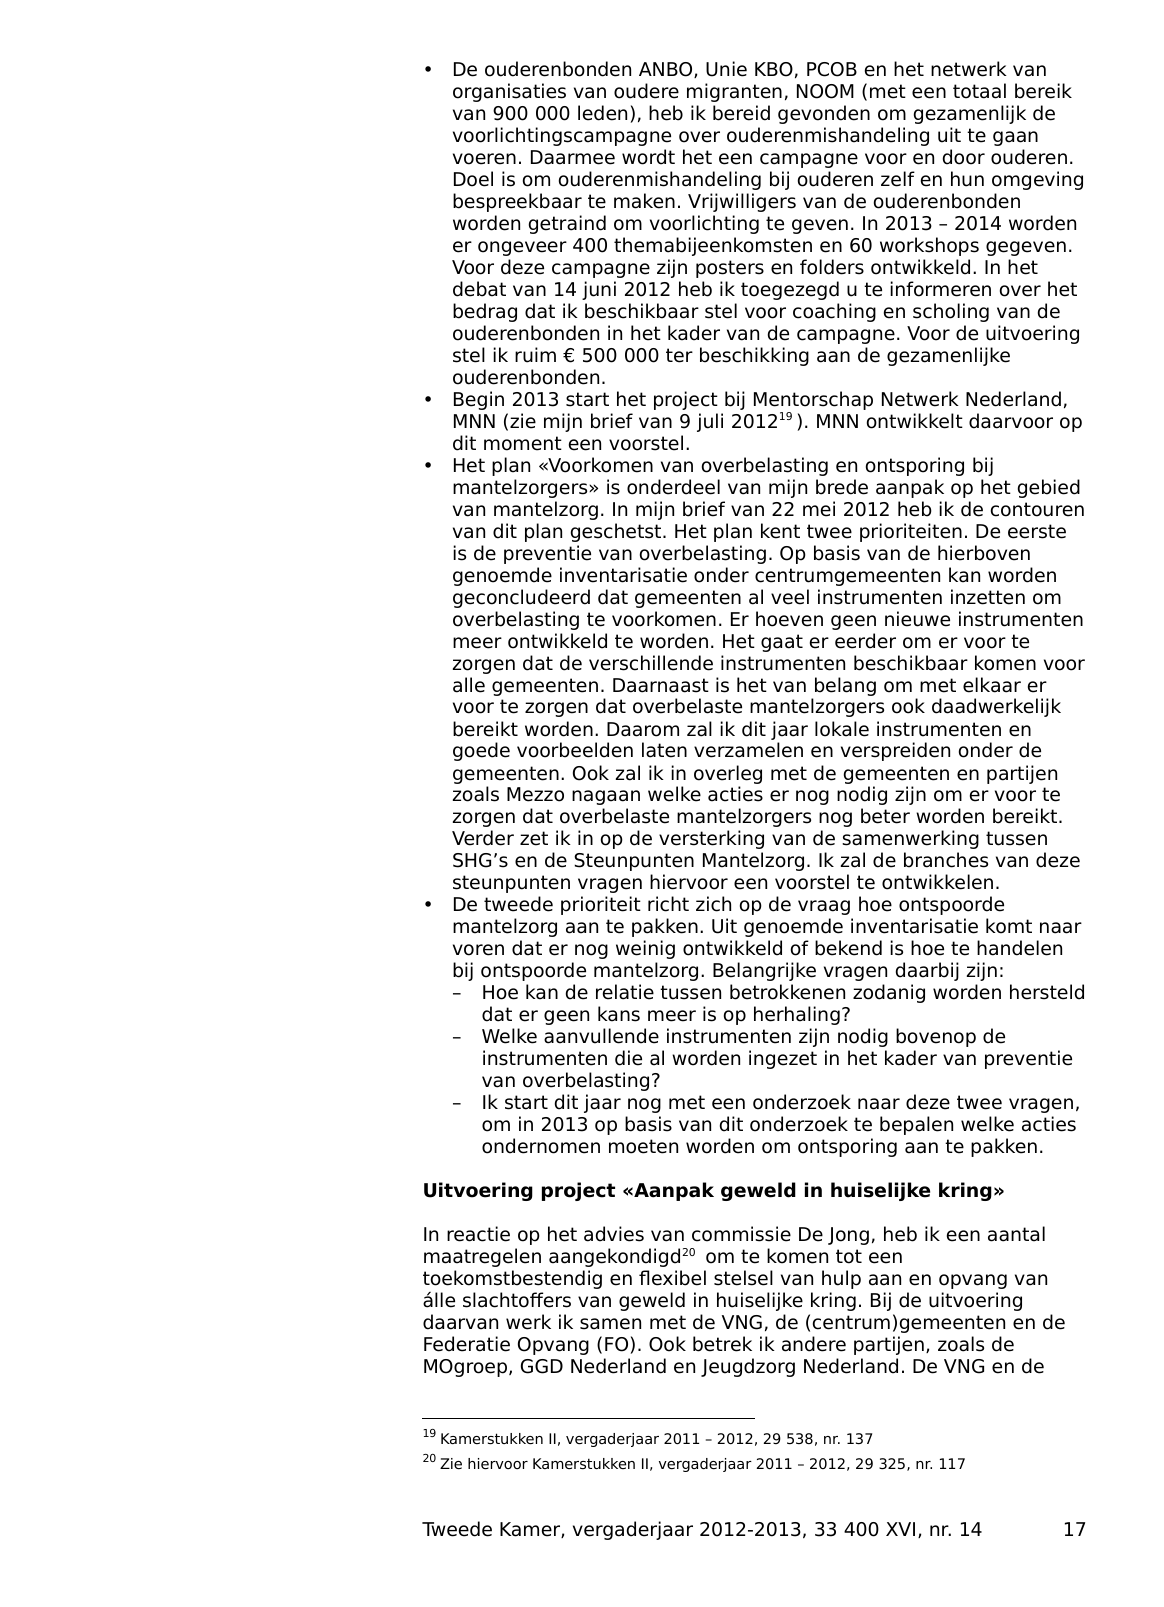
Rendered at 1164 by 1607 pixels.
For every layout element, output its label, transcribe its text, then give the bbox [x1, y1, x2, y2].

text – Hoe kan de relatie tussen betrokkenen zodanig worden hersteld dat er geen kans meer is op herhaling? [452, 982, 1087, 1026]
text Zie hiervoor Kamerstukken II, vergaderjaar 2011 – 2012, 29 325, nr. 117 [422, 1452, 1087, 1474]
text • Begin 2013 start het project bij Mentorschap Netwerk Nederland, MNN (zie mijn brief van 9 juli 2012). MNN ontwikkelt daarvoor op dit moment een voorstel. [422, 389, 1087, 455]
text – Ik start dit jaar nog met een onderzoek naar deze twee vragen, om in 2013 op basis van dit onderzoek te bepalen welke acties ondernomen moeten worden om ontsporing aan te pakken. [452, 1092, 1087, 1158]
text – Welke aanvullende instrumenten zijn nodig bovenop de instrumenten die al worden ingezet in het kader van preventie van overbelasting? [452, 1026, 1087, 1092]
subtitle Uitvoering project «Aanpak geweld in huiselijke kring» [422, 1180, 1087, 1202]
text In reactie op het advies van commissie De Jong, heb ik een aantal maatregelen aangekondigd om te komen tot een toekomstbestendig en flexibel stelsel van hulp aan en opvang van álle slachtoffers van geweld in huiselijke kring. Bij de uitvoering daarvan werk ik samen met de VNG, de (centrum)gemeenten en de Federatie Opvang (FO). Ook betrek ik andere partijen, zoals de MOgroep, GGD Nederland en Jeugdzorg Nederland. De VNG en de [422, 1224, 1087, 1378]
text • De tweede prioriteit richt zich op de vraag hoe ontspoorde mantelzorg aan te pakken. Uit genoemde inventarisatie komt naar voren dat er nog weinig ontwikkeld of bekend is hoe te handelen bij ontspoorde mantelzorg. Belangrijke vragen daarbij zijn: [422, 894, 1087, 982]
text • Het plan «Voorkomen van overbelasting en ontsporing bij mantelzorgers» is onderdeel van mijn brede aanpak op het gebied van mantelzorg. In mijn brief van 22 mei 2012 heb ik de contouren van dit plan geschetst. Het plan kent twee prioriteiten. De eerste is de preventie van overbelasting. Op basis van de hierboven genoemde inventarisatie onder centrumgemeenten kan worden geconcludeerd dat gemeenten al veel instrumenten inzetten om overbelasting te voorkomen. Er hoeven geen nieuwe instrumenten meer ontwikkeld te worden. Het gaat er eerder om er voor te zorgen dat de verschillende instrumenten beschikbaar komen voor alle gemeenten. Daarnaast is het van belang om met elkaar er voor te zorgen dat overbelaste mantelzorgers ook daadwerkelijk bereikt worden. Daarom zal ik dit jaar lokale instrumenten en goede voorbeelden laten verzamelen en verspreiden onder de gemeenten. Ook zal ik in overleg met de gemeenten en partijen zoals Mezzo nagaan welke acties er nog nodig zijn om er voor te zorgen dat overbelaste mantelzorgers nog beter worden bereikt. Verder zet ik in op de versterking van de samenwerking tussen SHG’s en de Steunpunten Mantelzorg. Ik zal de branches van deze steunpunten vragen hiervoor een voorstel te ontwikkelen. [422, 455, 1087, 894]
text Kamerstukken II, vergaderjaar 2011 – 2012, 29 538, nr. 137 [422, 1427, 1087, 1449]
text • De ouderenbonden ANBO, Unie KBO, PCOB en het netwerk van organisaties van oudere migranten, NOOM (met een totaal bereik van 900 000 leden), heb ik bereid gevonden om gezamenlijk de voorlichtingscampagne over ouderenmishandeling uit te gaan voeren. Daarmee wordt het een campagne voor en door ouderen. Doel is om ouderenmishandeling bij ouderen zelf en hun omgeving bespreekbaar te maken. Vrijwilligers van de ouderenbonden worden getraind om voorlichting te geven. In 2013 – 2014 worden er ongeveer 400 themabijeenkomsten en 60 workshops gegeven. Voor deze campagne zijn posters en folders ontwikkeld. In het debat van 14 juni 2012 heb ik toegezegd u te informeren over het bedrag dat ik beschikbaar stel voor coaching en scholing van de ouderenbonden in het kader van de campagne. Voor de uitvoering stel ik ruim € 500 000 ter beschikking aan de gezamenlijke ouderenbonden. [422, 59, 1087, 389]
